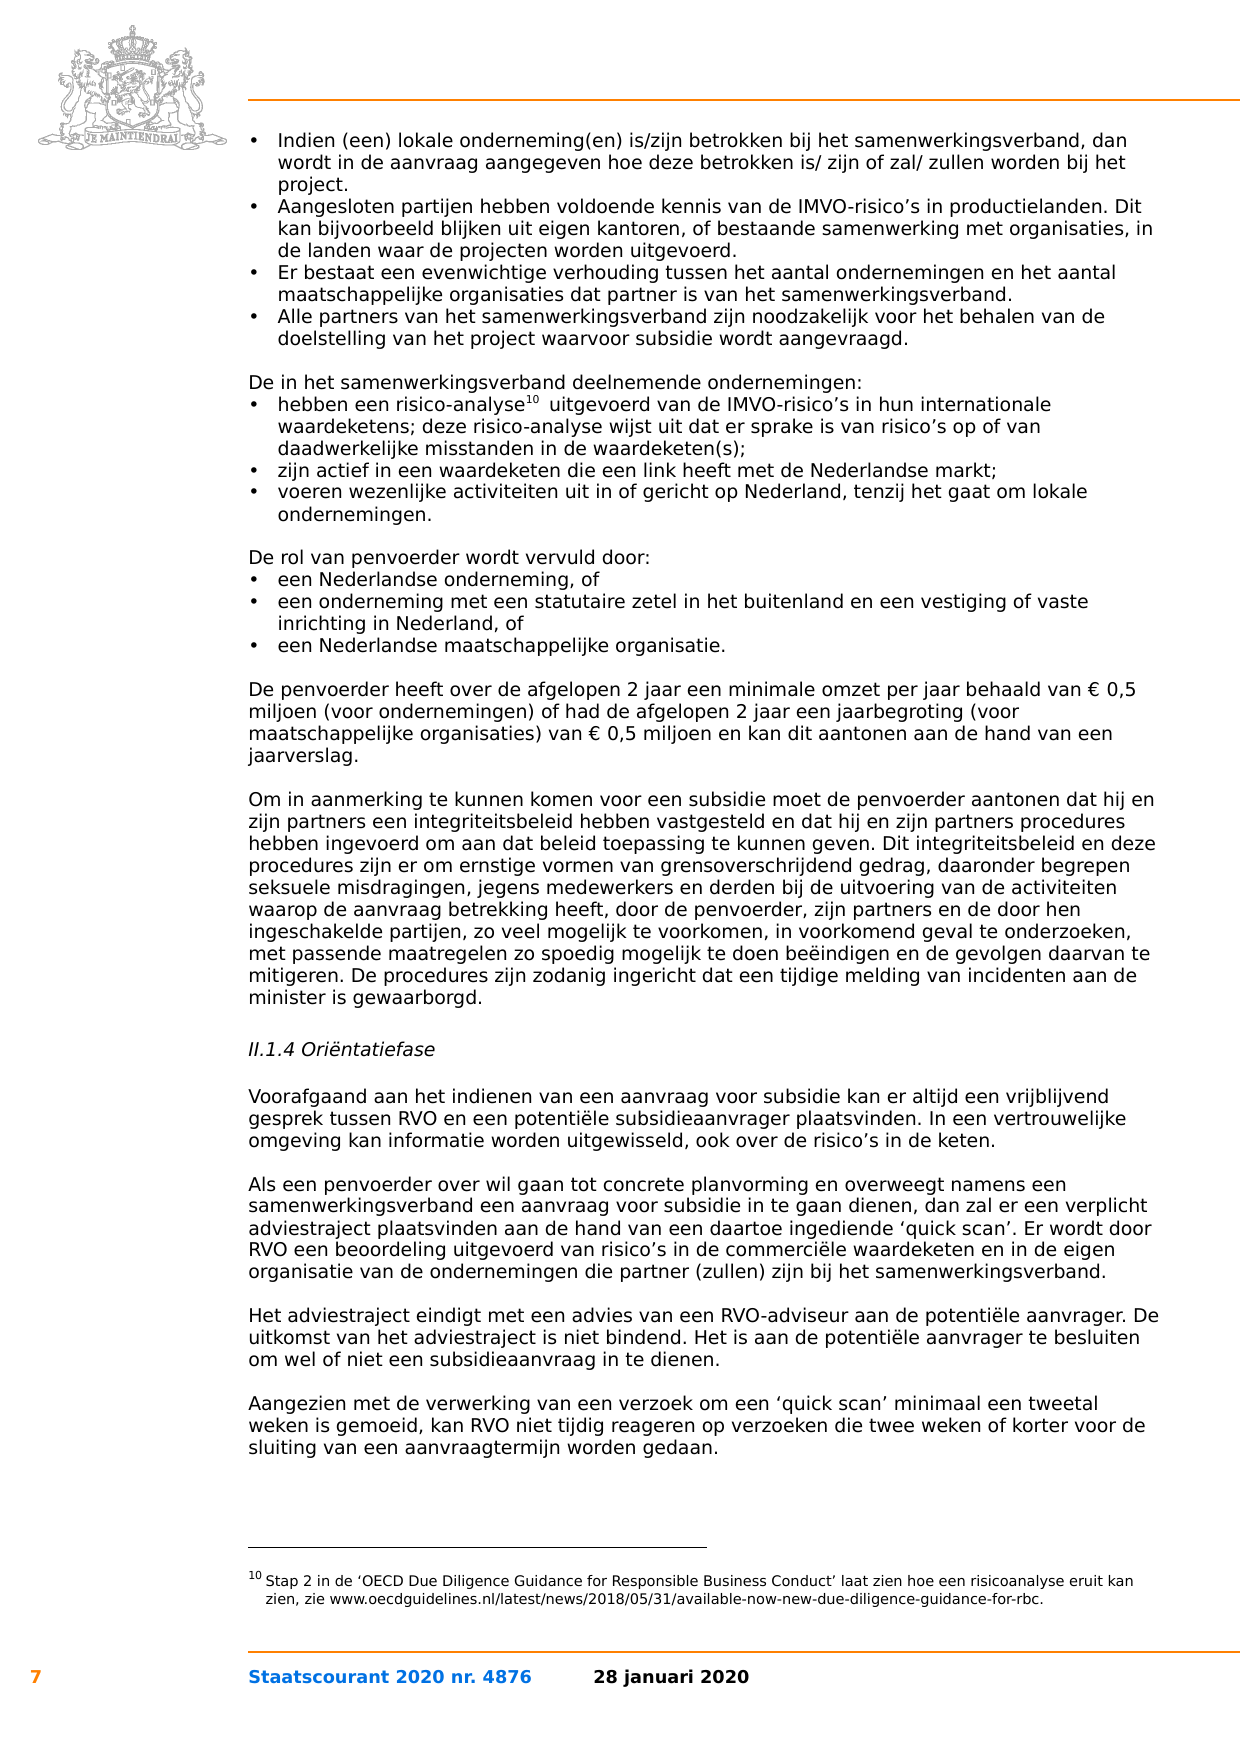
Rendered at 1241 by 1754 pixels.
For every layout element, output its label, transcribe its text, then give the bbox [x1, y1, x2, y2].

text Als een penvoerder over wil gaan tot concrete planvorming en overweegt namens een samenwerkingsverband een aanvraag voor subsidie in te gaan dienen, dan zal er een verplicht adviestraject plaatsvinden aan de hand van een daartoe ingediende ‘quick scan’. Er wordt door RVO een beoordeling uitgevoerd van risico’s in de commerciële waardeketen en in de eigen organisatie van de ondernemingen die partner (zullen) zijn bij het samenwerkingsverband. [248, 1173, 1163, 1283]
text Om in aanmerking te kunnen komen voor een subsidie moet de penvoerder aantonen dat hij en zijn partners een integriteitsbeleid hebben vastgesteld en dat hij en zijn partners procedures hebben ingevoerd om aan dat beleid toepassing te kunnen geven. Dit integriteitsbeleid en deze procedures zijn er om ernstige vormen van grensoverschrijdend gedrag, daaronder begrepen seksuele misdragingen, jegens medewerkers en derden bij de uitvoering van de activiteiten waarop de aanvraag betrekking heeft, door de penvoerder, zijn partners en de door hen ingeschakelde partijen, zo veel mogelijk te voorkomen, in voorkomend geval te onderzoeken, met passende maatregelen zo spoedig mogelijk te doen beëindigen en de gevolgen daarvan te mitigeren. De procedures zijn zodanig ingericht dat een tijdige melding van incidenten aan de minister is gewaarborgd. [248, 789, 1163, 1009]
text • een Nederlandse maatschappelijke organisatie. [248, 635, 1163, 657]
text Het adviestraject eindigt met een advies van een RVO-adviseur aan de potentiële aanvrager. De uitkomst van het adviestraject is niet bindend. Het is aan de potentiële aanvrager te besluiten om wel of niet een subsidieaanvraag in te dienen. [248, 1305, 1163, 1371]
text Aangezien met de verwerking van een verzoek om een ‘quick scan’ minimaal een tweetal weken is gemoeid, kan RVO niet tijdig reageren op verzoeken die twee weken of korter voor de sluiting van een aanvraagtermijn worden gedaan. [248, 1393, 1163, 1459]
text • voeren wezenlijke activiteiten uit in of gericht op Nederland, tenzij het gaat om lokale ondernemingen. [248, 481, 1163, 525]
subtitle II.1.4 Oriëntatiefase [248, 1039, 1163, 1061]
text De rol van penvoerder wordt vervuld door: [248, 547, 1163, 569]
text • Aangesloten partijen hebben voldoende kennis van de IMVO-risico’s in productielanden. Dit kan bijvoorbeeld blijken uit eigen kantoren, of bestaande samenwerking met organisaties, in de landen waar de projecten worden uitgevoerd. [248, 196, 1163, 262]
text Stap 2 in de ‘OECD Due Diligence Guidance for Responsible Business Conduct’ laat zien hoe een risicoanalyse eruit kan zien, zie www.oecdguidelines.nl/latest/news/2018/05/31/available-now-new-due-diligence-guidance-for-rbc. [248, 1569, 1163, 1608]
text • hebben een risico-analyse uitgevoerd van de IMVO-risico’s in hun internationale waardeketens; deze risico-analyse wijst uit dat er sprake is van risico’s op of van daadwerkelijke misstanden in de waardeketen(s); [248, 393, 1163, 459]
text • een Nederlandse onderneming, of [248, 569, 1163, 591]
text • Indien (een) lokale onderneming(en) is/zijn betrokken bij het samenwerkingsverband, dan wordt in de aanvraag aangegeven hoe deze betrokken is/ zijn of zal/ zullen worden bij het project. [248, 130, 1163, 196]
text De penvoerder heeft over de afgelopen 2 jaar een minimale omzet per jaar behaald van € 0,5 miljoen (voor ondernemingen) of had de afgelopen 2 jaar een jaarbegroting (voor maatschappelijke organisaties) van € 0,5 miljoen en kan dit aantonen aan de hand van een jaarverslag. [248, 679, 1163, 767]
text • Alle partners van het samenwerkingsverband zijn noodzakelijk voor het behalen van de doelstelling van het project waarvoor subsidie wordt aangevraagd. [248, 306, 1163, 350]
text • zijn actief in een waardeketen die een link heeft met de Nederlandse markt; [248, 459, 1163, 481]
text Voorafgaand aan het indienen van een aanvraag voor subsidie kan er altijd een vrijblijvend gesprek tussen RVO en een potentiële subsidieaanvrager plaatsvinden. In een vertrouwelijke omgeving kan informatie worden uitgewisseld, ook over de risico’s in de keten. [248, 1086, 1163, 1152]
text • Er bestaat een evenwichtige verhouding tussen het aantal ondernemingen en het aantal maatschappelijke organisaties dat partner is van het samenwerkingsverband. [248, 262, 1163, 306]
picture [38, 25, 227, 150]
text De in het samenwerkingsverband deelnemende ondernemingen: [248, 372, 1163, 393]
text • een onderneming met een statutaire zetel in het buitenland en een vestiging of vaste inrichting in Nederland, of [248, 591, 1163, 635]
